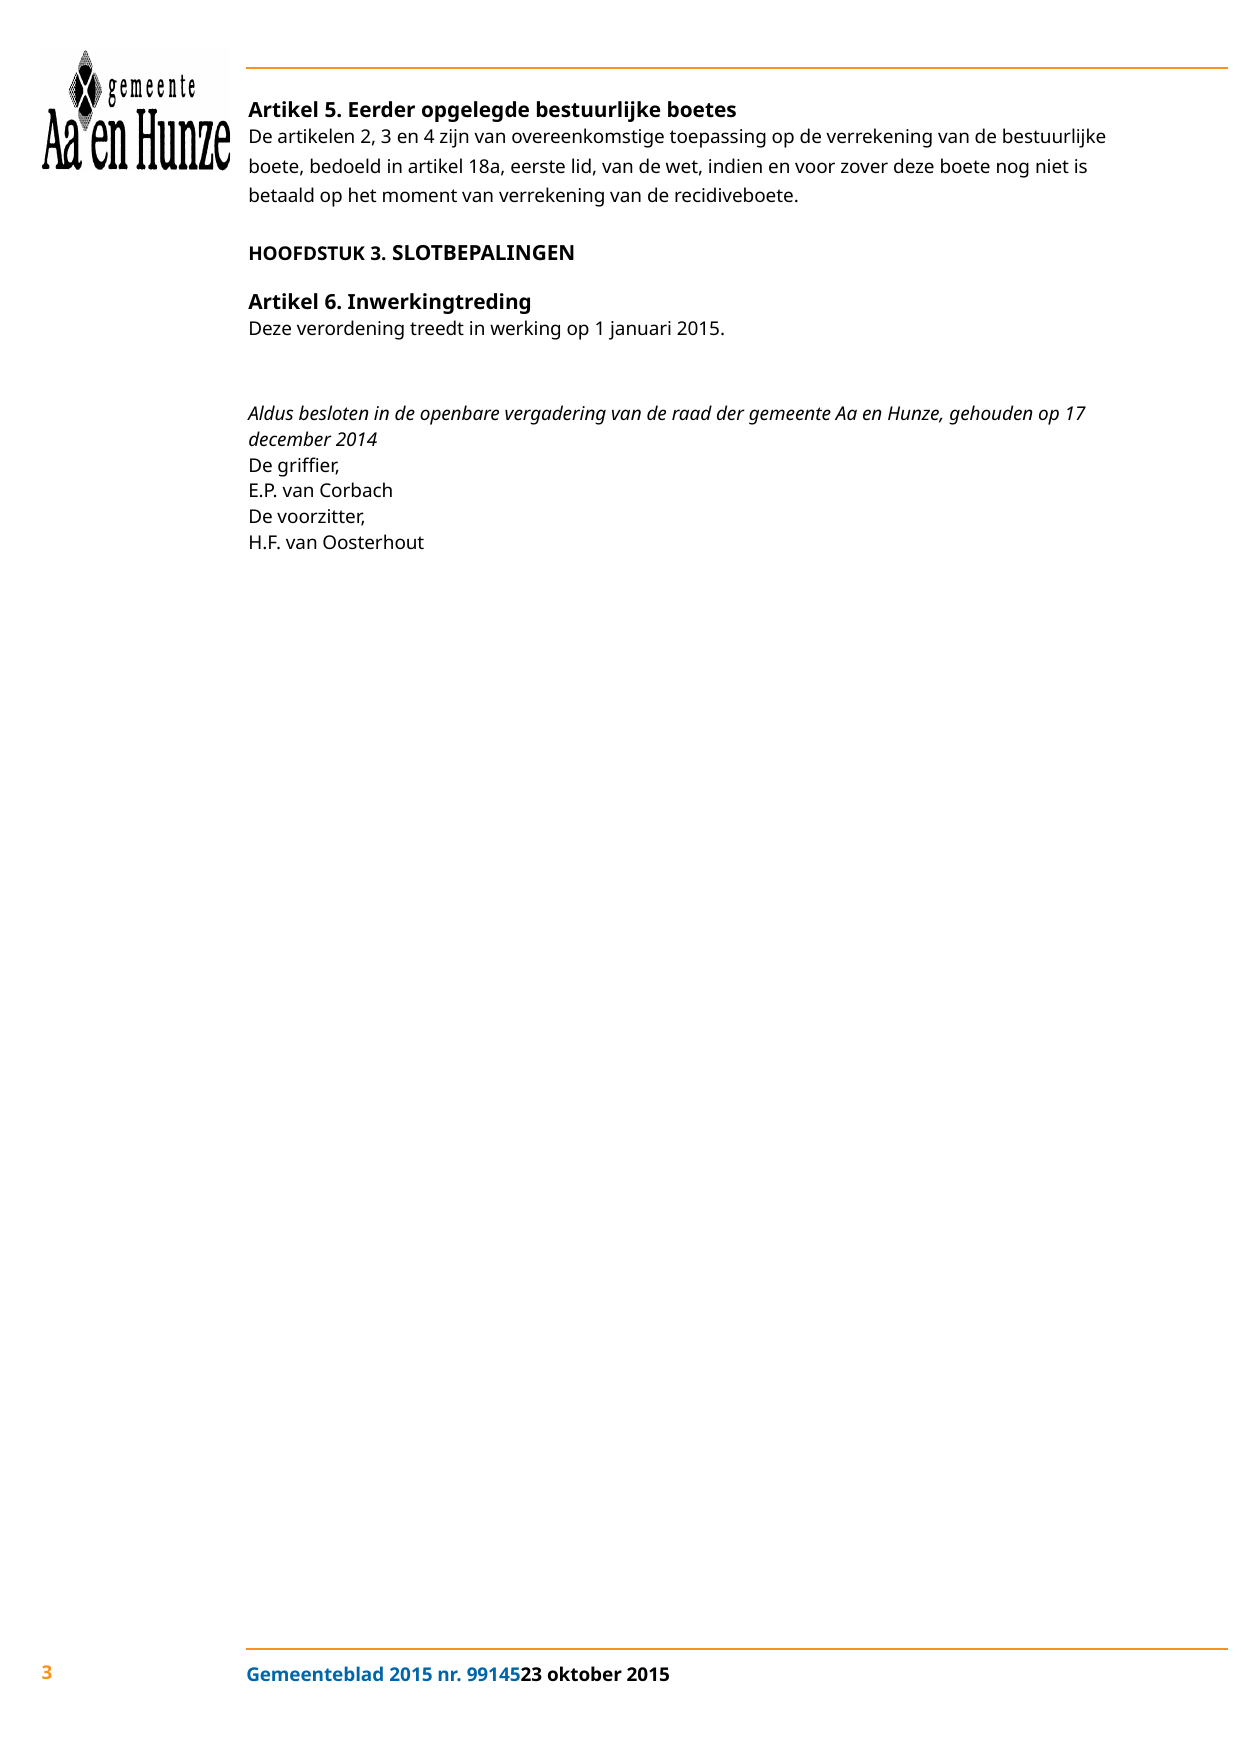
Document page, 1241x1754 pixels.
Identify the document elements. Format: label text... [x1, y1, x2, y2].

text Artikel 5. Eerder opgelegde bestuurlijke boetes [248, 95, 1152, 123]
text HOOFDSTUK 3. SLOTBEPALINGEN [248, 238, 1152, 266]
text Deze verordening treedt in werking op 1 januari 2015. [248, 315, 1152, 341]
text H.F. van Oosterhout [248, 529, 1152, 555]
text De griffier, [248, 452, 1152, 477]
text E.P. van Corbach [248, 477, 1152, 503]
text De artikelen 2, 3 en 4 zijn van overeenkomstige toepassing op de verrekening van de bestuurlijke boete, bedoeld in artikel 18a, eerste lid, van de wet, indien en voor zover deze boete nog niet is betaald op het moment van verrekening van de recidiveboete. [248, 123, 1152, 208]
picture [41, 47, 231, 172]
text De voorzitter, [248, 503, 1152, 529]
text Aldus besloten in de openbare vergadering van de raad der gemeente Aa en Hunze, gehouden op 17 december 2014 [248, 400, 1152, 452]
text Artikel 6. Inwerkingtreding [248, 287, 1152, 315]
